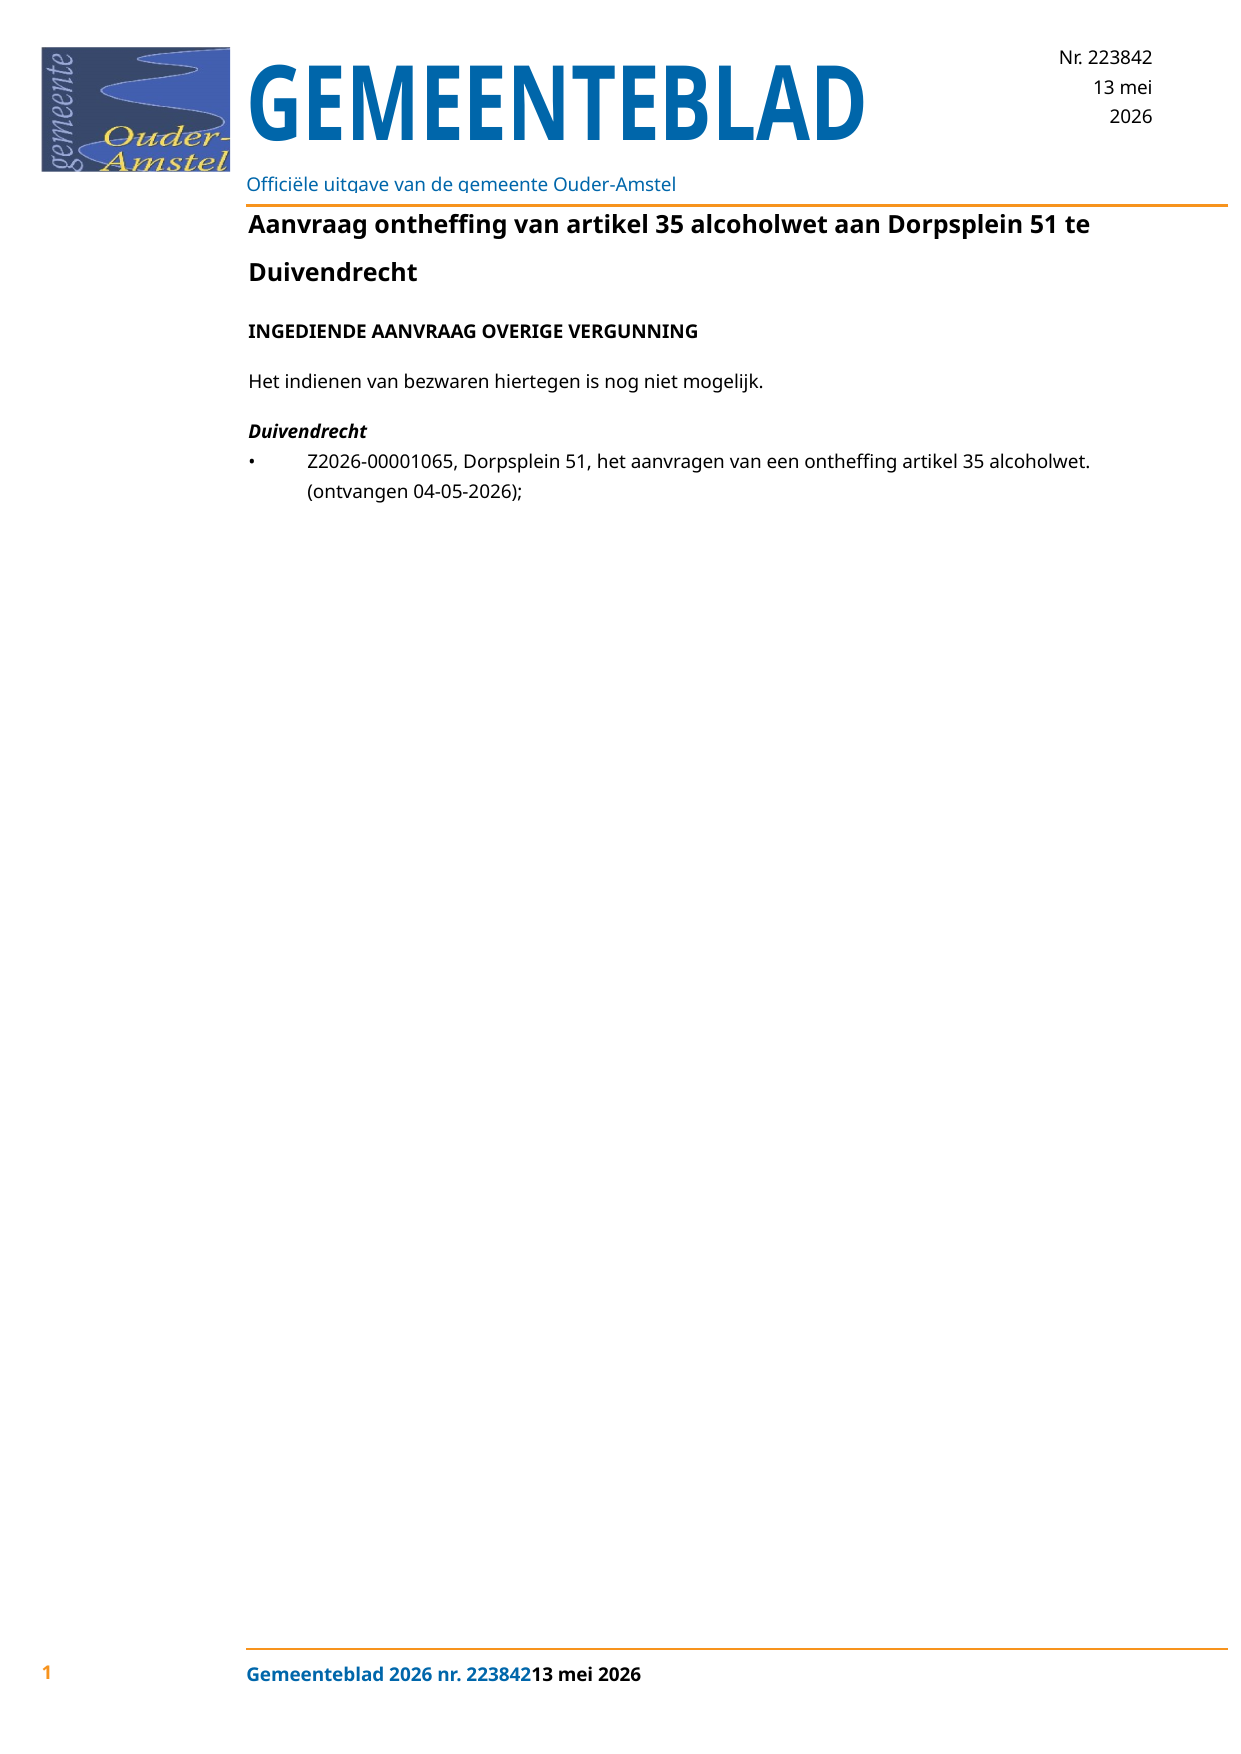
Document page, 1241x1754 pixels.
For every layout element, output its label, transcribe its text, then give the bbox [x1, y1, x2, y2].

text Duivendrecht [248, 419, 1152, 444]
text Het indienen van bezwaren hiertegen is nog niet mogelijk. [248, 368, 1152, 394]
text Aanvraag ontheffing van artikel 35 alcoholwet aan Dorpsplein 51 te Duivendrecht [248, 207, 1152, 288]
picture [41, 47, 231, 172]
text INGEDIENDE AANVRAAG OVERIGE VERGUNNING [248, 318, 1152, 344]
list Z2026-00001065, Dorpsplein 51, het aanvragen van een ontheffing artikel 35 alcoholwet. (ontvangen 04-05-2026); [248, 448, 1152, 504]
